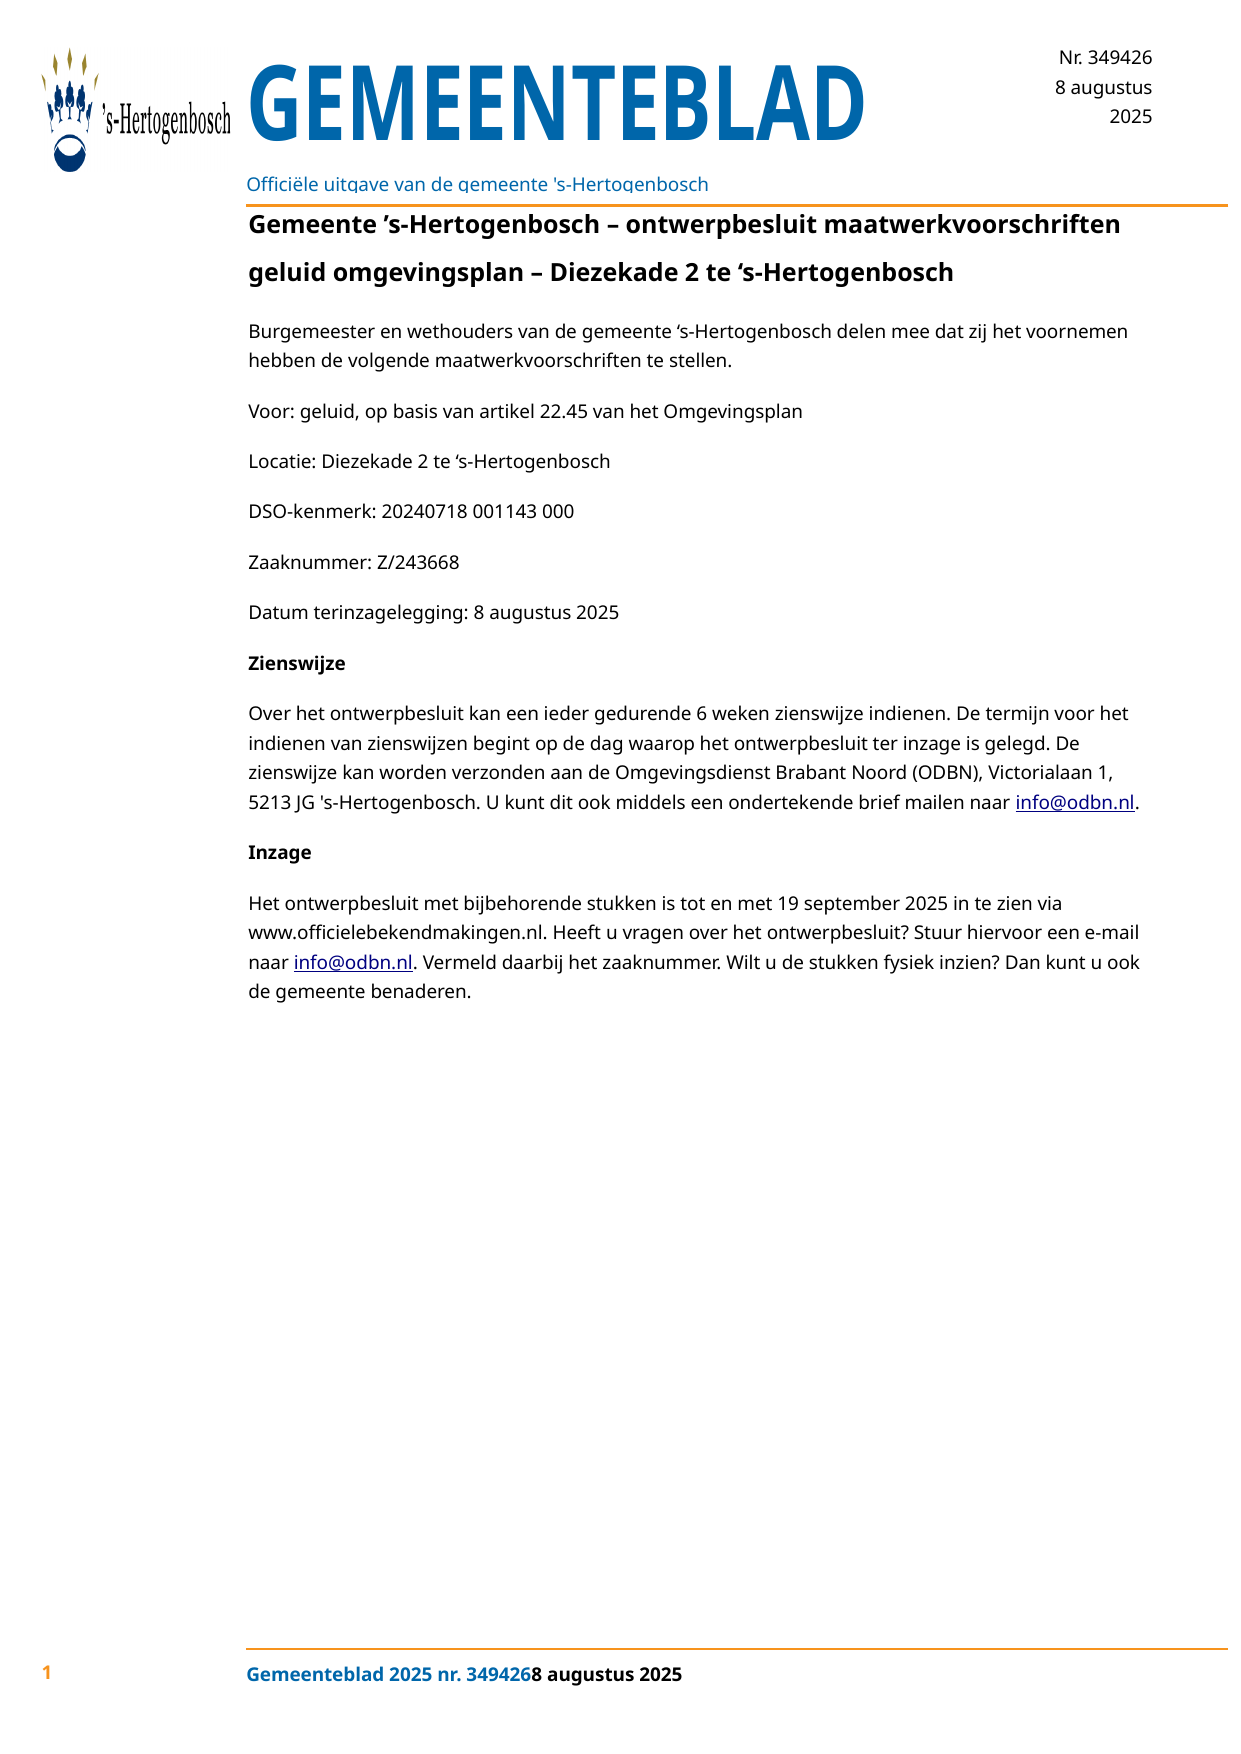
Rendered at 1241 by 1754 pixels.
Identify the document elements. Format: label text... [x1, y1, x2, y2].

text Gemeente ’s-Hertogenbosch – ontwerpbesluit maatwerkvoorschriften geluid omgevingsplan – Diezekade 2 te ‘s-Hertogenbosch [248, 207, 1152, 288]
text Burgemeester en wethouders van de gemeente ‘s-Hertogenbosch delen mee dat zij het voornemen hebben de volgende maatwerkvoorschriften te stellen. [248, 318, 1152, 373]
text Zaaknummer: Z/243668 [248, 549, 1152, 575]
text Inzage [248, 839, 1152, 865]
picture [41, 47, 231, 172]
text Over het ontwerpbesluit kan een ieder gedurende 6 weken zienswijze indienen. De termijn voor het indienen van zienswijzen begint op de dag waarop het ontwerpbesluit ter inzage is gelegd. De zienswijze kan worden verzonden aan de Omgevingsdienst Brabant Noord (ODBN), Victorialaan 1, 5213 JG 's-Hertogenbosch. U kunt dit ook middels een ondertekende brief mailen naar info@odbn.nl. [248, 700, 1152, 815]
text Zienswijze [248, 650, 1152, 676]
text Het ontwerpbesluit met bijbehorende stukken is tot en met 19 september 2025 in te zien via www.officielebekendmakingen.nl. Heeft u vragen over het ontwerpbesluit? Stuur hiervoor een e-mail naar info@odbn.nl. Vermeld daarbij het zaaknummer. Wilt u de stukken fysiek inzien? Dan kunt u ook de gemeente benaderen. [248, 890, 1152, 1004]
text Datum terinzagelegging: 8 augustus 2025 [248, 599, 1152, 625]
text Locatie: Diezekade 2 te ‘s-Hertogenbosch [248, 448, 1152, 474]
text Voor: geluid, op basis van artikel 22.45 van het Omgevingsplan [248, 398, 1152, 424]
text DSO-kenmerk: 20240718 001143 000 [248, 499, 1152, 524]
